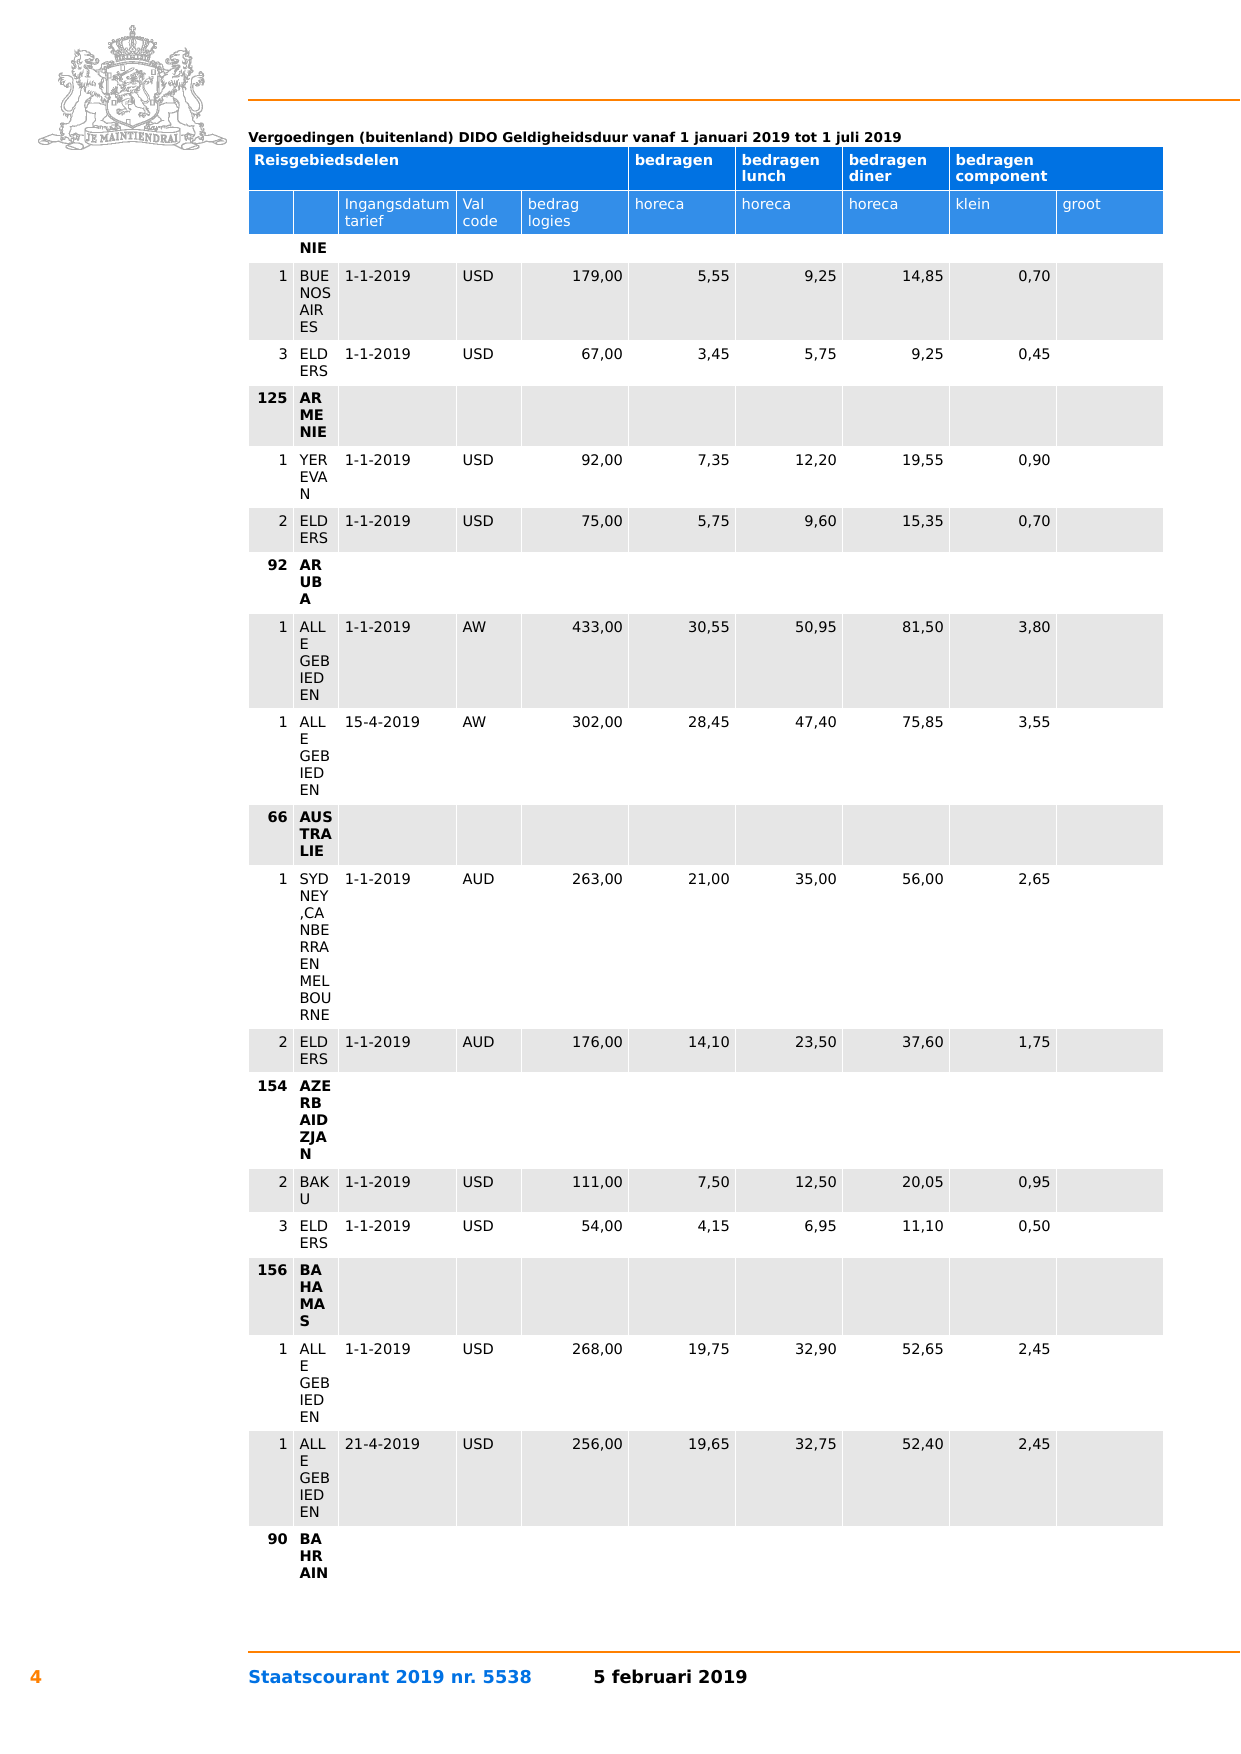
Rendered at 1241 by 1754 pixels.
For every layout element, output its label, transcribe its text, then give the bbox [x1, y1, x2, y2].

table_cell AUD [457, 866, 521, 1028]
table_cell [843, 1527, 949, 1587]
table_cell 19,75 [629, 1336, 735, 1430]
table_cell 20,05 [843, 1169, 949, 1212]
table_cell 1-1-2019 [339, 263, 456, 340]
table_cell 2 [249, 508, 293, 552]
table_cell [736, 235, 842, 262]
table_cell BUENOS AIRES [294, 263, 338, 340]
table_cell 2 [249, 1169, 293, 1212]
table_cell 12,20 [736, 447, 842, 507]
table_cell AUSTRALIE [294, 805, 338, 865]
table_cell [339, 805, 456, 865]
table_cell horeca [629, 191, 735, 234]
table_cell 14,10 [629, 1029, 735, 1072]
table_cell [629, 805, 735, 865]
table_cell [1057, 553, 1163, 613]
table_cell 1-1-2019 [339, 614, 456, 708]
table_cell ELDERS [294, 1213, 338, 1257]
table_cell [629, 235, 735, 262]
table_cell AZERBAIDZJAN [294, 1074, 338, 1168]
table_cell ARMENIE [294, 386, 338, 446]
table_cell 1-1-2019 [339, 508, 456, 552]
table_cell [522, 386, 628, 446]
table_header Vergoedingen (buitenland) DIDO Geldigheidsduur vanaf 1 januari 2019 tot 1 juli 2019 [248, 130, 1163, 146]
table_cell 67,00 [522, 341, 628, 384]
table_cell 11,10 [843, 1213, 949, 1257]
table_cell [1057, 1029, 1163, 1072]
table_cell [1057, 709, 1163, 803]
table_cell 92 [249, 553, 293, 613]
table_cell 37,60 [843, 1029, 949, 1072]
table_cell [339, 235, 456, 262]
table_cell [1057, 1213, 1163, 1257]
table_cell [1057, 263, 1163, 340]
table_cell [843, 805, 949, 865]
table_cell 9,25 [843, 341, 949, 384]
table_cell [1057, 1258, 1163, 1335]
table_cell [1057, 805, 1163, 865]
table_cell 0,95 [950, 1169, 1056, 1212]
table_cell [522, 1258, 628, 1335]
table_cell [736, 1258, 842, 1335]
table_cell [457, 235, 521, 262]
table_cell 1-1-2019 [339, 1336, 456, 1430]
table_cell [736, 1527, 842, 1587]
table_cell [1057, 1336, 1163, 1430]
table_cell 302,00 [522, 709, 628, 803]
table_cell 1-1-2019 [339, 341, 456, 384]
table_cell [629, 553, 735, 613]
table_cell ARUBA [294, 553, 338, 613]
table_cell 47,40 [736, 709, 842, 803]
table_cell ELDERS [294, 508, 338, 552]
table_cell 0,45 [950, 341, 1056, 384]
table_cell 2,45 [950, 1431, 1056, 1526]
table_cell 81,50 [843, 614, 949, 708]
table_cell 2 [249, 1029, 293, 1072]
table_cell 19,65 [629, 1431, 735, 1526]
table_cell ALLE GEBIEDEN [294, 614, 338, 708]
table_cell [843, 1258, 949, 1335]
table_cell 2,65 [950, 866, 1056, 1028]
table_cell 0,70 [950, 508, 1056, 552]
table_cell [522, 1527, 628, 1587]
table_cell 176,00 [522, 1029, 628, 1072]
table_cell YEREVAN [294, 447, 338, 507]
table_cell 32,90 [736, 1336, 842, 1430]
table_cell [249, 235, 293, 262]
table_cell [843, 235, 949, 262]
table_cell 32,75 [736, 1431, 842, 1526]
table_cell USD [457, 341, 521, 384]
table_cell 2,45 [950, 1336, 1056, 1430]
table_cell 19,55 [843, 447, 949, 507]
table_cell 75,00 [522, 508, 628, 552]
table_cell 23,50 [736, 1029, 842, 1072]
table_cell 125 [249, 386, 293, 446]
table_cell [457, 805, 521, 865]
table_cell [1057, 1074, 1163, 1168]
table_cell [1057, 614, 1163, 708]
table_cell [339, 386, 456, 446]
table_cell AUD [457, 1029, 521, 1072]
table_cell 1-1-2019 [339, 1169, 456, 1212]
table_cell 1 [249, 447, 293, 507]
table_cell 0,50 [950, 1213, 1056, 1257]
table_cell horeca [736, 191, 842, 234]
table_cell [1057, 447, 1163, 507]
table_cell [522, 805, 628, 865]
table_cell 1-1-2019 [339, 1029, 456, 1072]
table_cell [339, 1258, 456, 1335]
table_cell ELDERS [294, 341, 338, 384]
table_cell 75,85 [843, 709, 949, 803]
table_cell 1 [249, 866, 293, 1028]
table_cell 14,85 [843, 263, 949, 340]
table_cell 256,00 [522, 1431, 628, 1526]
table_cell [1057, 235, 1163, 262]
table_cell 50,95 [736, 614, 842, 708]
table_cell Reisgebiedsdelen [249, 147, 628, 190]
table_cell BAHRAIN [294, 1527, 338, 1587]
table_cell [736, 553, 842, 613]
table_cell [457, 1258, 521, 1335]
table_cell 52,40 [843, 1431, 949, 1526]
table_cell Ingangsdatum tarief [339, 191, 456, 234]
table_cell [629, 1527, 735, 1587]
table_cell ALLE GEBIEDEN [294, 1336, 338, 1430]
table_cell [522, 235, 628, 262]
table_cell 5,75 [629, 508, 735, 552]
table_cell [522, 553, 628, 613]
table_cell [629, 386, 735, 446]
table_cell [736, 386, 842, 446]
table_cell USD [457, 263, 521, 340]
table_cell [950, 1527, 1056, 1587]
table_cell 1,75 [950, 1029, 1056, 1072]
table_cell groot [1057, 191, 1163, 234]
picture [38, 25, 227, 150]
table_cell bedragen lunch [736, 147, 842, 190]
table_cell 90 [249, 1527, 293, 1587]
table_cell [1057, 1169, 1163, 1212]
table_cell ALLE GEBIEDEN [294, 709, 338, 803]
table_cell 7,35 [629, 447, 735, 507]
table_cell [1057, 508, 1163, 552]
table_cell 154 [249, 1074, 293, 1168]
table_cell horeca [843, 191, 949, 234]
table_cell [843, 386, 949, 446]
table_cell BAKU [294, 1169, 338, 1212]
table_cell 3,80 [950, 614, 1056, 708]
table_cell bedragen [629, 147, 735, 190]
table_cell [736, 1074, 842, 1168]
table_cell [457, 1074, 521, 1168]
table_cell 15-4-2019 [339, 709, 456, 803]
table_cell [950, 805, 1056, 865]
table_cell 15,35 [843, 508, 949, 552]
table_cell [843, 553, 949, 613]
table_cell [1057, 1431, 1163, 1526]
table_cell [1057, 866, 1163, 1028]
table_cell [950, 235, 1056, 262]
table_cell NIE [294, 235, 338, 262]
table_cell 30,55 [629, 614, 735, 708]
table_cell 1-1-2019 [339, 866, 456, 1028]
table_cell [950, 386, 1056, 446]
table_cell USD [457, 1431, 521, 1526]
table_cell 1 [249, 614, 293, 708]
table_cell 21-4-2019 [339, 1431, 456, 1526]
table_cell 1 [249, 263, 293, 340]
table_cell 92,00 [522, 447, 628, 507]
table_cell 5,55 [629, 263, 735, 340]
table_cell USD [457, 508, 521, 552]
table_cell 28,45 [629, 709, 735, 803]
table_cell [522, 1074, 628, 1168]
table_cell 7,50 [629, 1169, 735, 1212]
table_cell [629, 1074, 735, 1168]
table_cell ALLE GEBIEDEN [294, 1431, 338, 1526]
table_cell AW [457, 614, 521, 708]
table_cell AW [457, 709, 521, 803]
table_cell [950, 553, 1056, 613]
table_cell [457, 553, 521, 613]
table_cell 5,75 [736, 341, 842, 384]
table_cell 3 [249, 341, 293, 384]
table_cell [339, 1527, 456, 1587]
table_cell USD [457, 447, 521, 507]
table_cell 12,50 [736, 1169, 842, 1212]
table_cell 6,95 [736, 1213, 842, 1257]
table_cell 3 [249, 1213, 293, 1257]
table_cell [950, 1074, 1056, 1168]
table_cell [294, 191, 338, 234]
table_cell 1 [249, 709, 293, 803]
table_cell 179,00 [522, 263, 628, 340]
table_cell ELDERS [294, 1029, 338, 1072]
table_cell USD [457, 1213, 521, 1257]
table_cell 9,60 [736, 508, 842, 552]
table_cell 3,45 [629, 341, 735, 384]
table_cell 52,65 [843, 1336, 949, 1430]
table_cell [629, 1258, 735, 1335]
table_cell USD [457, 1336, 521, 1430]
table_cell [339, 1074, 456, 1168]
table_cell [1057, 341, 1163, 384]
table_cell 268,00 [522, 1336, 628, 1430]
table_cell 0,90 [950, 447, 1056, 507]
table_cell USD [457, 1169, 521, 1212]
table_cell 1 [249, 1431, 293, 1526]
table_cell SYDNEY,CANBERRA EN MELBOURNE [294, 866, 338, 1028]
table_cell BAHAMA S [294, 1258, 338, 1335]
table_cell 3,55 [950, 709, 1056, 803]
table_cell bedragen diner [843, 147, 949, 190]
table_cell 111,00 [522, 1169, 628, 1212]
table_cell [1057, 1527, 1163, 1587]
table_cell klein [950, 191, 1056, 234]
table_cell [1057, 386, 1163, 446]
table_cell 9,25 [736, 263, 842, 340]
table_cell 56,00 [843, 866, 949, 1028]
table_cell [249, 191, 293, 234]
table_cell 35,00 [736, 866, 842, 1028]
table_cell 66 [249, 805, 293, 865]
table_cell 1-1-2019 [339, 1213, 456, 1257]
table_cell 4,15 [629, 1213, 735, 1257]
table_cell [950, 1258, 1056, 1335]
table_cell [736, 805, 842, 865]
table_cell bedragen component [950, 147, 1163, 190]
table_cell Val code [457, 191, 521, 234]
table_cell 263,00 [522, 866, 628, 1028]
table_cell 0,70 [950, 263, 1056, 340]
table_cell bedrag logies [522, 191, 628, 234]
table_cell [457, 386, 521, 446]
table_cell 21,00 [629, 866, 735, 1028]
table_cell [843, 1074, 949, 1168]
table_cell 156 [249, 1258, 293, 1335]
table_cell 433,00 [522, 614, 628, 708]
table_cell 1-1-2019 [339, 447, 456, 507]
table_cell [339, 553, 456, 613]
table_cell 1 [249, 1336, 293, 1430]
table_cell 54,00 [522, 1213, 628, 1257]
table_cell [457, 1527, 521, 1587]
